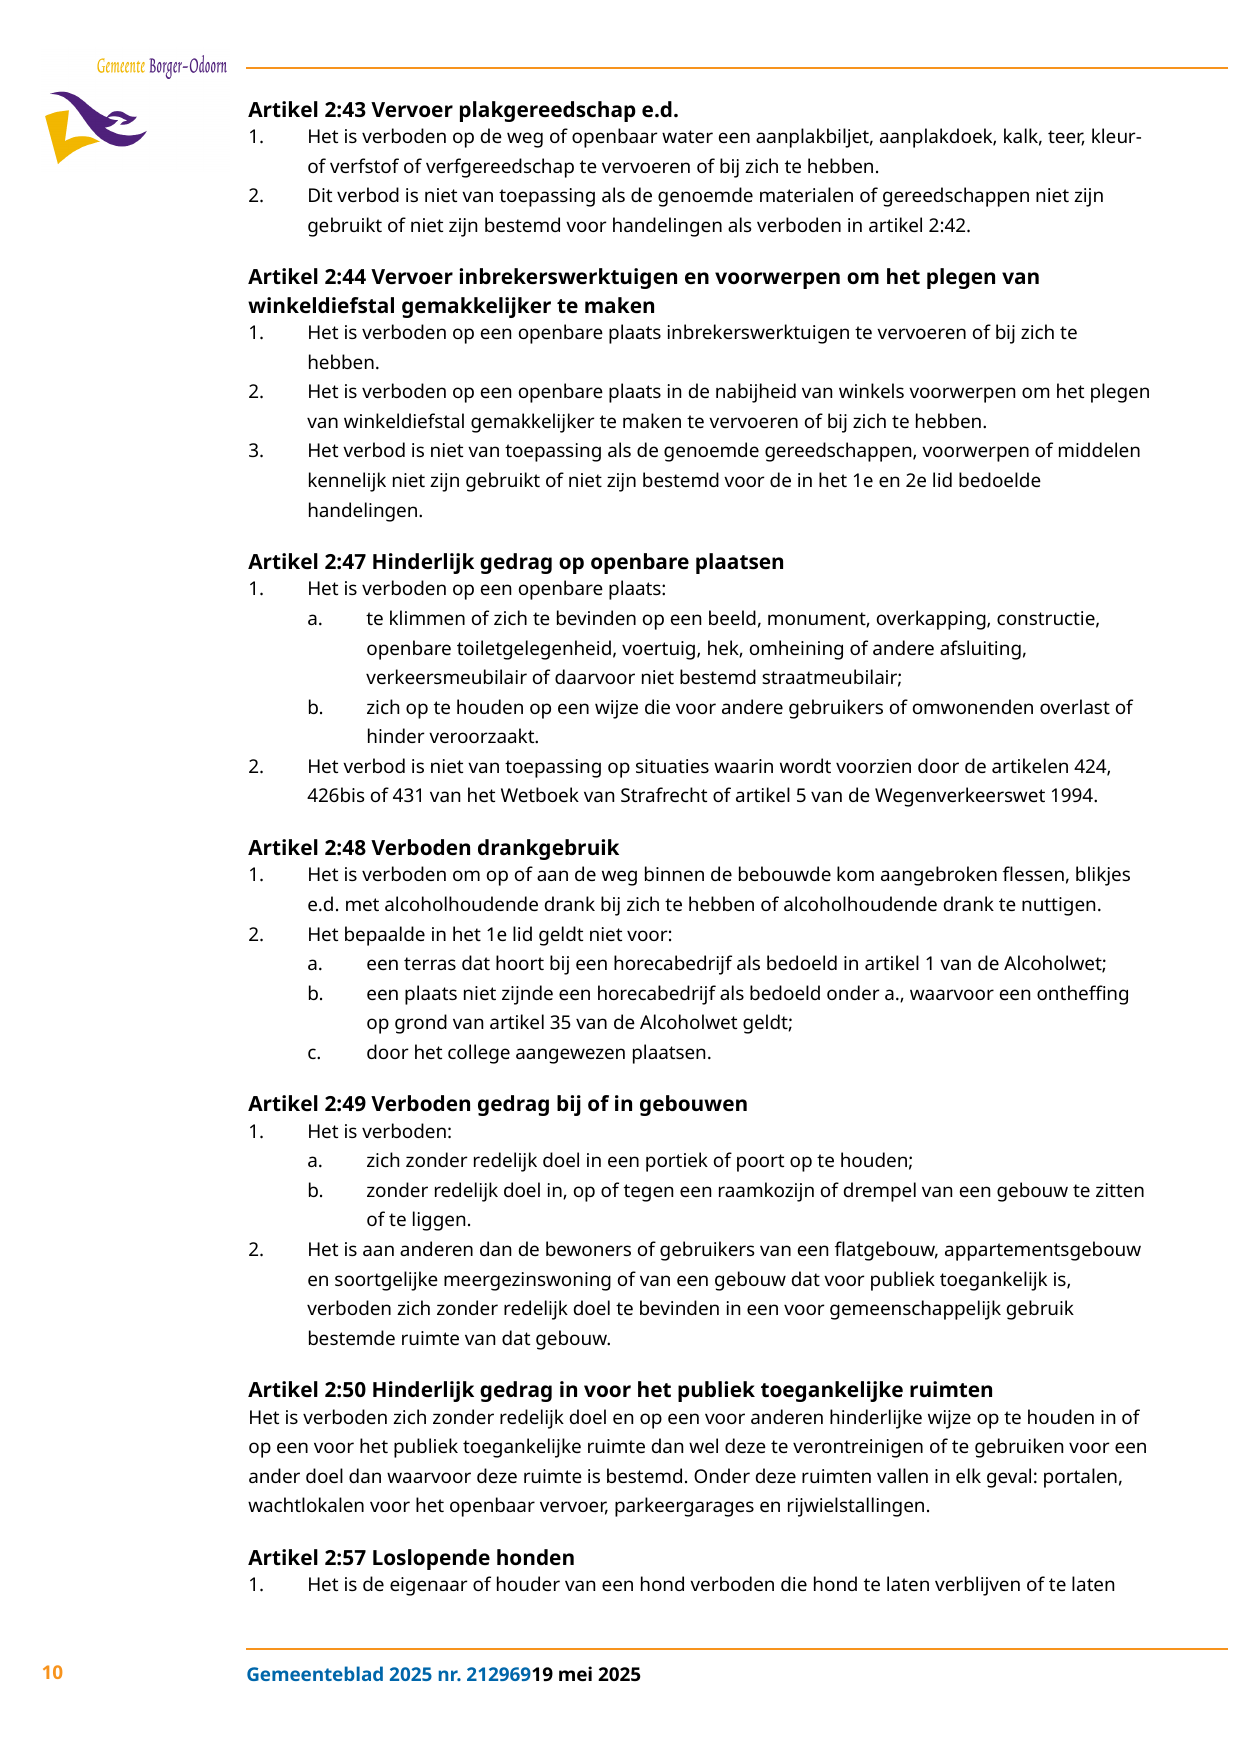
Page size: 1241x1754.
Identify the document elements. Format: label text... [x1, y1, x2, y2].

list Dit verbod is niet van toepassing als de genoemde materialen of gereedschappen niet zijn gebruikt of niet zijn bestemd voor handelingen als verboden in artikel 2:42. [248, 182, 1152, 238]
text Artikel 2:47 Hinderlijk gedrag op openbare plaatsen [248, 547, 1152, 576]
list Het is verboden om op of aan de weg binnen de bebouwde kom aangebroken flessen, blikjes e.d. met alcoholhoudende drank bij zich te hebben of alcoholhoudende drank te nuttigen. [248, 862, 1152, 917]
list zich zonder redelijk doel in een portiek of poort op te houden; [307, 1147, 1152, 1173]
text Artikel 2:44 Vervoer inbrekerswerktuigen en voorwerpen om het plegen van winkeldiefstal gemakkelijker te maken [248, 262, 1152, 319]
list door het college aangewezen plaatsen. [307, 1039, 1152, 1065]
list Het is verboden: [248, 1118, 1152, 1144]
list Het is verboden op een openbare plaats in de nabijheid van winkels voorwerpen om het plegen van winkeldiefstal gemakkelijker te maken te vervoeren of bij zich te hebben. [248, 378, 1152, 434]
list Het is verboden op een openbare plaats inbrekerswerktuigen te vervoeren of bij zich te hebben. [248, 319, 1152, 374]
list te klimmen of zich te bevinden op een beeld, monument, overkapping, constructie, openbare toiletgelegenheid, voertuig, hek, omheining of andere afsluiting, verkeersmeubilair of daarvoor niet bestemd straatmeubilair; [307, 605, 1152, 690]
list zonder redelijk doel in, op of tegen een raamkozijn of drempel van een gebouw te zitten of te liggen. [307, 1177, 1152, 1232]
list Het verbod is niet van toepassing op situaties waarin wordt voorzien door de artikelen 424, 426bis of 431 van het Wetboek van Strafrecht of artikel 5 van de Wegenverkeerswet 1994. [248, 753, 1152, 808]
text Artikel 2:57 Loslopende honden [248, 1543, 1152, 1571]
list Het bepaalde in het 1e lid geldt niet voor: [248, 921, 1152, 946]
list zich op te houden op een wijze die voor andere gebruikers of omwonenden overlast of hinder veroorzaakt. [307, 694, 1152, 749]
text Artikel 2:43 Vervoer plakgereedschap e.d. [248, 95, 1152, 123]
list Het verbod is niet van toepassing als de genoemde gereedschappen, voorwerpen of middelen kennelijk niet zijn gebruikt of niet zijn bestemd voor de in het 1e en 2e lid bedoelde handelingen. [248, 438, 1152, 522]
list Het is de eigenaar of houder van een hond verboden die hond te laten verblijven of te laten [248, 1571, 1152, 1597]
text Artikel 2:49 Verboden gedrag bij of in gebouwen [248, 1089, 1152, 1118]
picture [41, 47, 231, 172]
list Het is aan anderen dan de bewoners of gebruikers van een flatgebouw, appartementsgebouw en soortgelijke meergezinswoning of van een gebouw dat voor publiek toegankelijk is, verboden zich zonder redelijk doel te bevinden in een voor gemeenschappelijk gebruik bestemde ruimte van dat gebouw. [248, 1236, 1152, 1351]
list een plaats niet zijnde een horecabedrijf als bedoeld onder a., waarvoor een ontheffing op grond van artikel 35 van de Alcoholwet geldt; [307, 980, 1152, 1035]
list Het is verboden op de weg of openbaar water een aanplakbiljet, aanplakdoek, kalk, teer, kleur- of verfstof of verfgereedschap te vervoeren of bij zich te hebben. [248, 123, 1152, 178]
list Het is verboden op een openbare plaats: [248, 576, 1152, 601]
text Artikel 2:48 Verboden drankgebruik [248, 833, 1152, 862]
text Het is verboden zich zonder redelijk doel en op een voor anderen hinderlijke wijze op te houden in of op een voor het publiek toegankelijke ruimte dan wel deze te verontreinigen of te gebruiken voor een ander doel dan waarvoor deze ruimte is bestemd. Onder deze ruimten vallen in elk geval: portalen, wachtlokalen voor het openbaar vervoer, parkeergarages en rijwielstallingen. [248, 1404, 1152, 1518]
text Artikel 2:50 Hinderlijk gedrag in voor het publiek toegankelijke ruimten [248, 1375, 1152, 1404]
list een terras dat hoort bij een horecabedrijf als bedoeld in artikel 1 van de Alcoholwet; [307, 950, 1152, 976]
